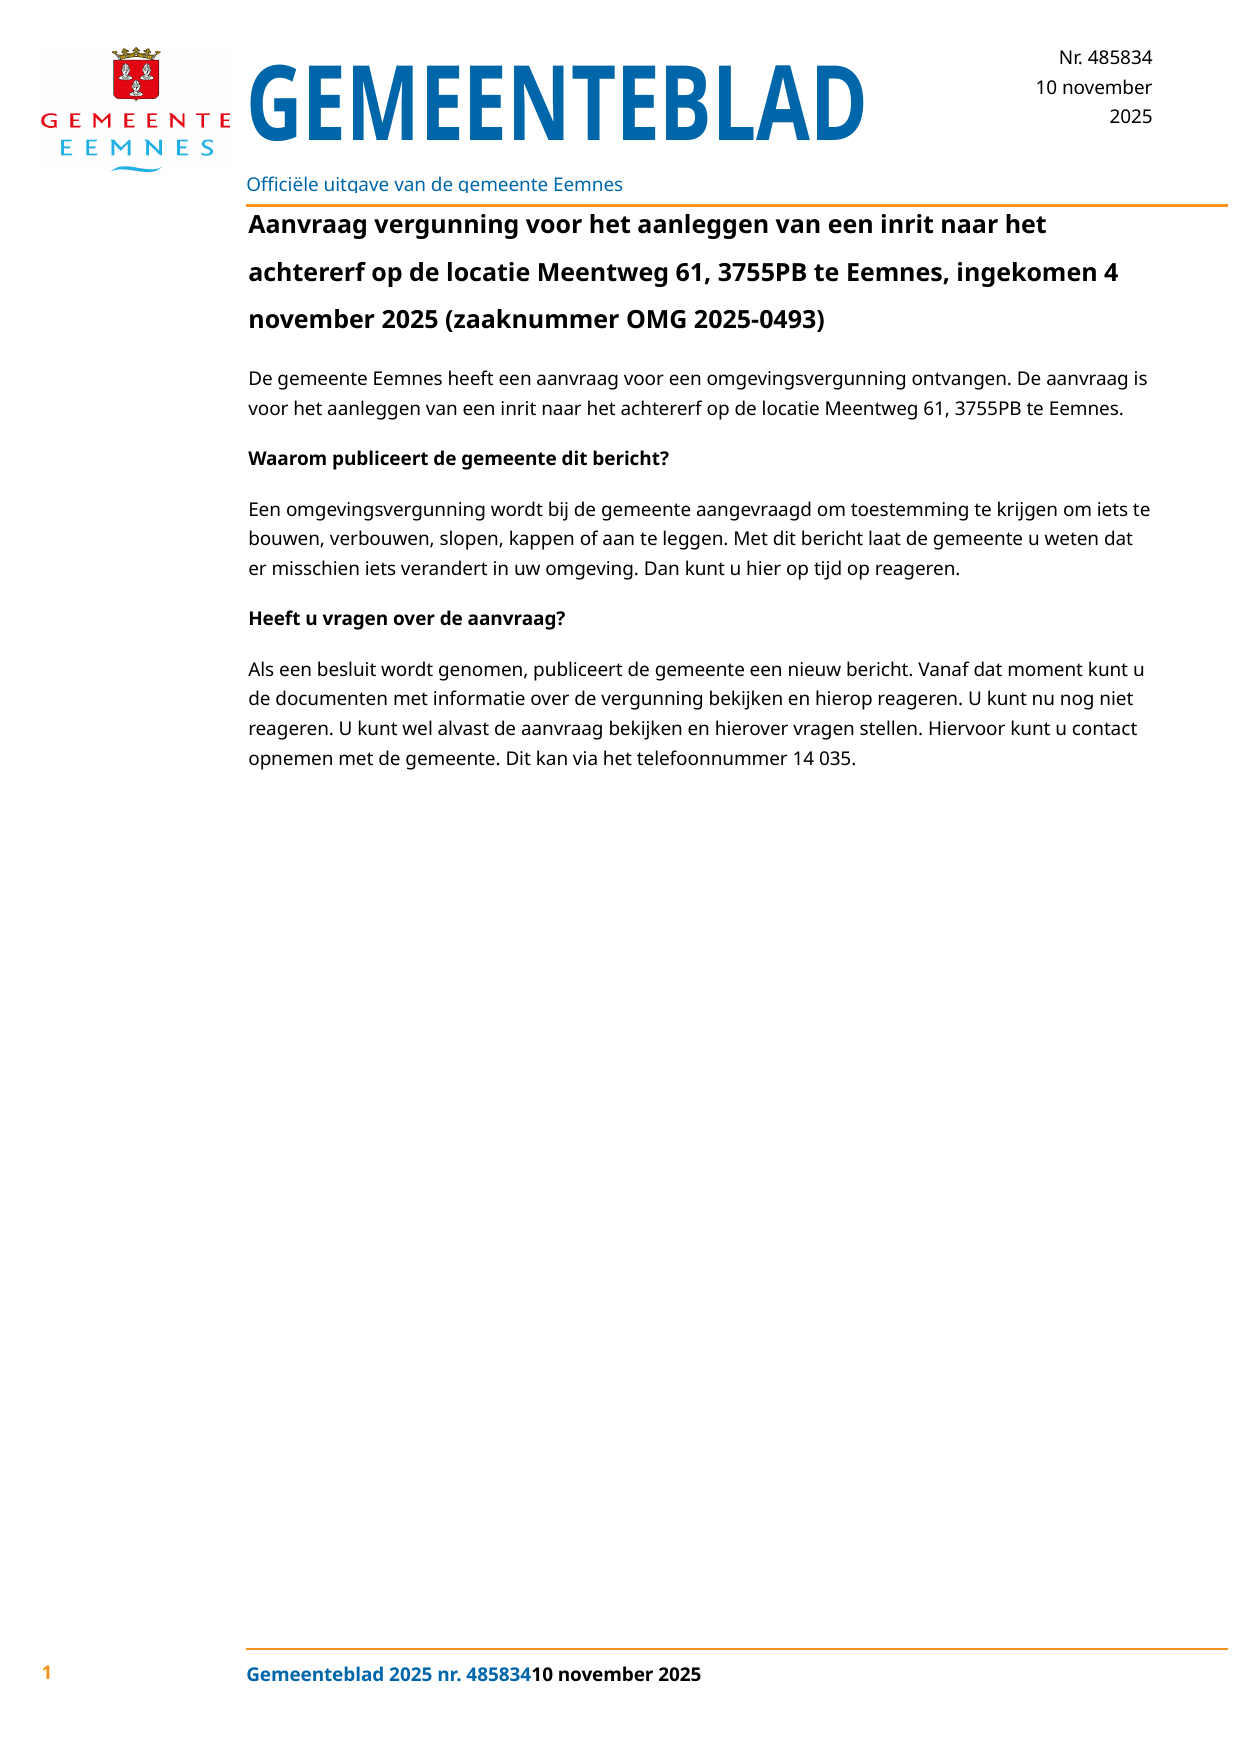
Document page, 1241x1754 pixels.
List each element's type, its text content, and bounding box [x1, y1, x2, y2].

text Heeft u vragen over de aanvraag? [248, 606, 1152, 631]
text Waarom publiceert de gemeente dit bericht? [248, 446, 1152, 471]
text Een omgevingsvergunning wordt bij de gemeente aangevraagd om toestemming te krijgen om iets te bouwen, verbouwen, slopen, kappen of aan te leggen. Met dit bericht laat de gemeente u weten dat er misschien iets verandert in uw omgeving. Dan kunt u hier op tijd op reageren. [248, 496, 1152, 581]
picture [41, 47, 231, 172]
text Aanvraag vergunning voor het aanleggen van een inrit naar het achtererf op de locatie Meentweg 61, 3755PB te Eemnes, ingekomen 4 november 2025 (zaaknummer OMG 2025-0493) [248, 207, 1152, 336]
text Als een besluit wordt genomen, publiceert de gemeente een nieuw bericht. Vanaf dat moment kunt u de documenten met informatie over de vergunning bekijken en hierop reageren. U kunt nu nog niet reageren. U kunt wel alvast de aanvraag bekijken en hierover vragen stellen. Hiervoor kunt u contact opnemen met de gemeente. Dit kan via het telefoonnummer 14 035. [248, 656, 1152, 770]
text De gemeente Eemnes heeft een aanvraag voor een omgevingsvergunning ontvangen. De aanvraag is voor het aanleggen van een inrit naar het achtererf op de locatie Meentweg 61, 3755PB te Eemnes. [248, 366, 1152, 421]
